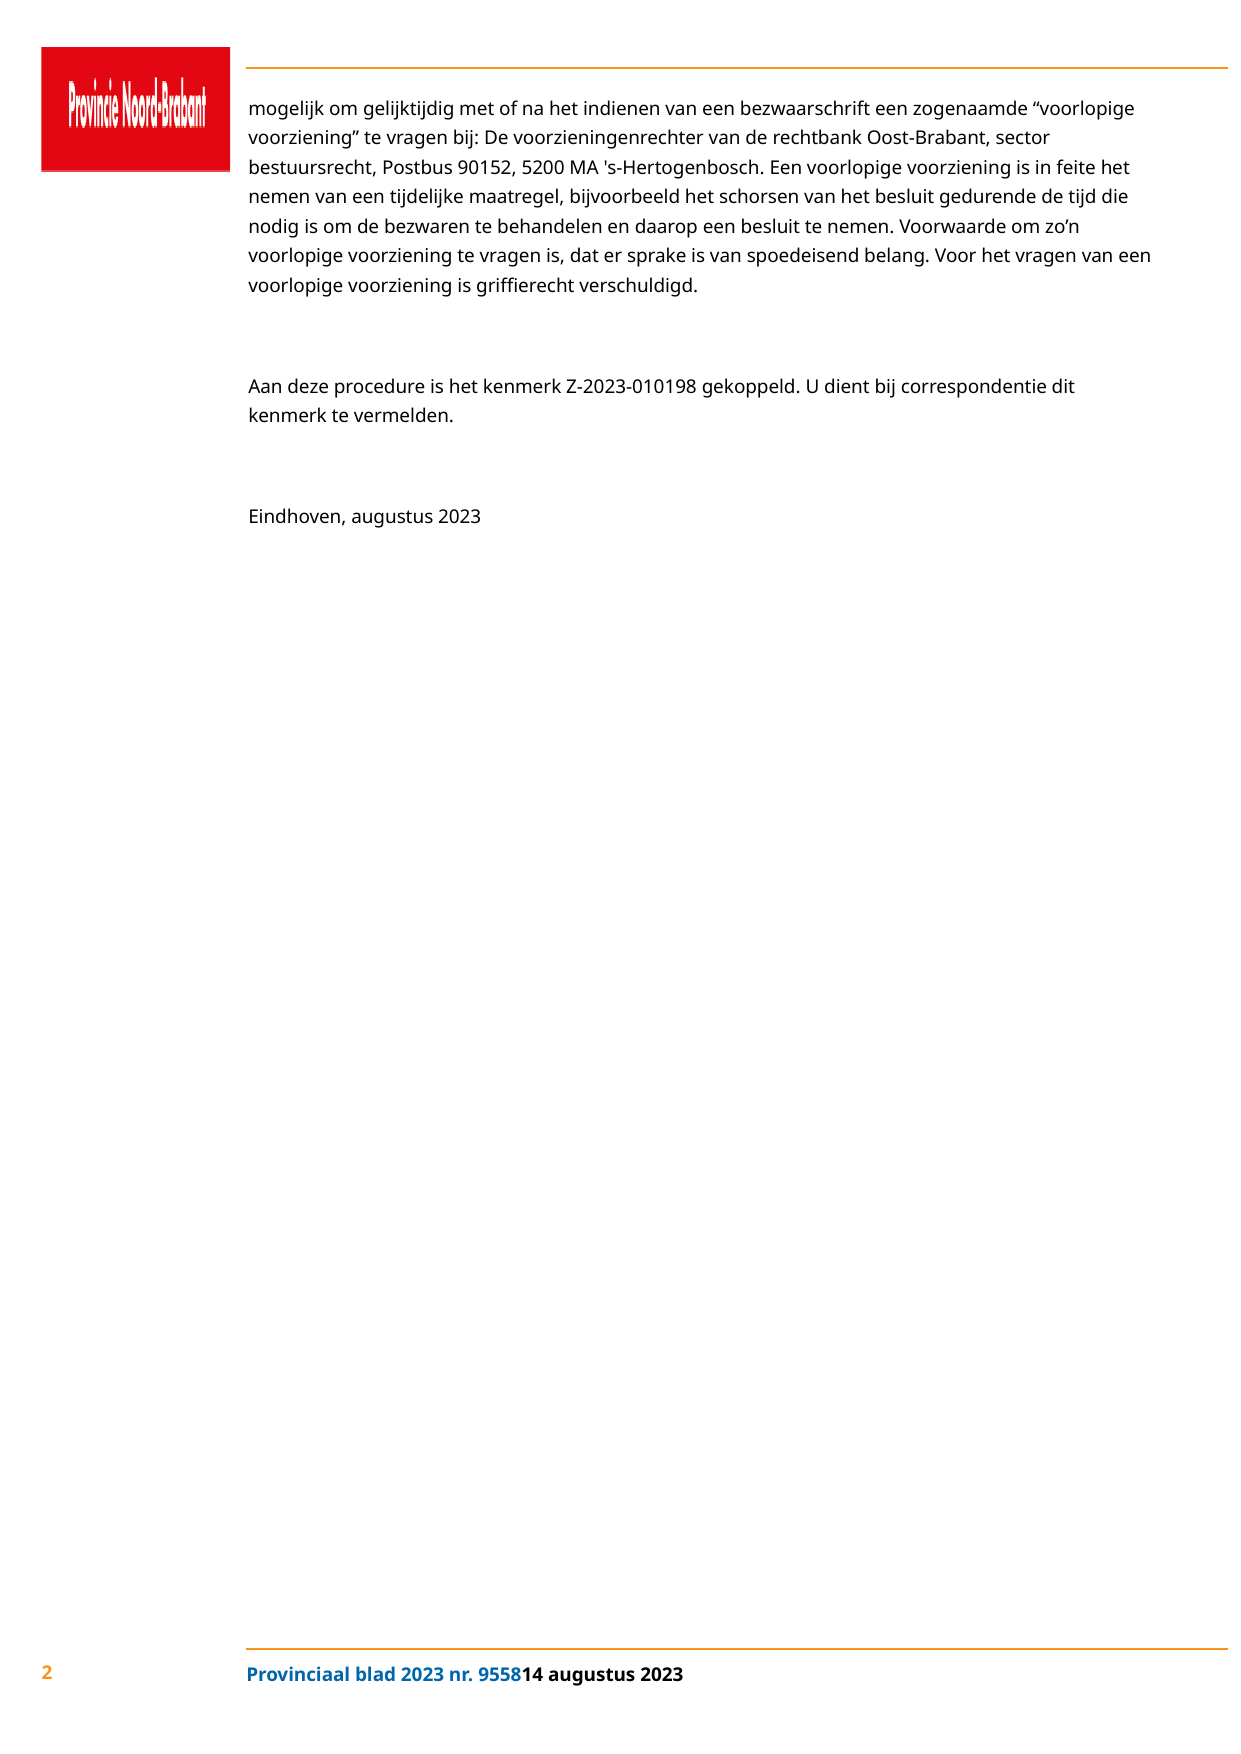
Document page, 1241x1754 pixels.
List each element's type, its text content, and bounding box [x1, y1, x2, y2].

text Eindhoven, augustus 2023 [248, 503, 1152, 529]
text Aan deze procedure is het kenmerk Z-2023-010198 gekoppeld. U dient bij correspondentie dit kenmerk te vermelden. [248, 373, 1152, 428]
text mogelijk om gelijktijdig met of na het indienen van een bezwaarschrift een zogenaamde “voorlopige voorziening” te vragen bij: De voorzieningenrechter van de rechtbank Oost-Brabant, sector bestuursrecht, Postbus 90152, 5200 MA 's-Hertogenbosch. Een voorlopige voorziening is in feite het nemen van een tijdelijke maatregel, bijvoorbeeld het schorsen van het besluit gedurende de tijd die nodig is om de bezwaren te behandelen en daarop een besluit te nemen. Voorwaarde om zo’n voorlopige voorziening te vragen is, dat er sprake is van spoedeisend belang. Voor het vragen van een voorlopige voorziening is griffierecht verschuldigd. [248, 95, 1152, 298]
picture [41, 47, 231, 172]
